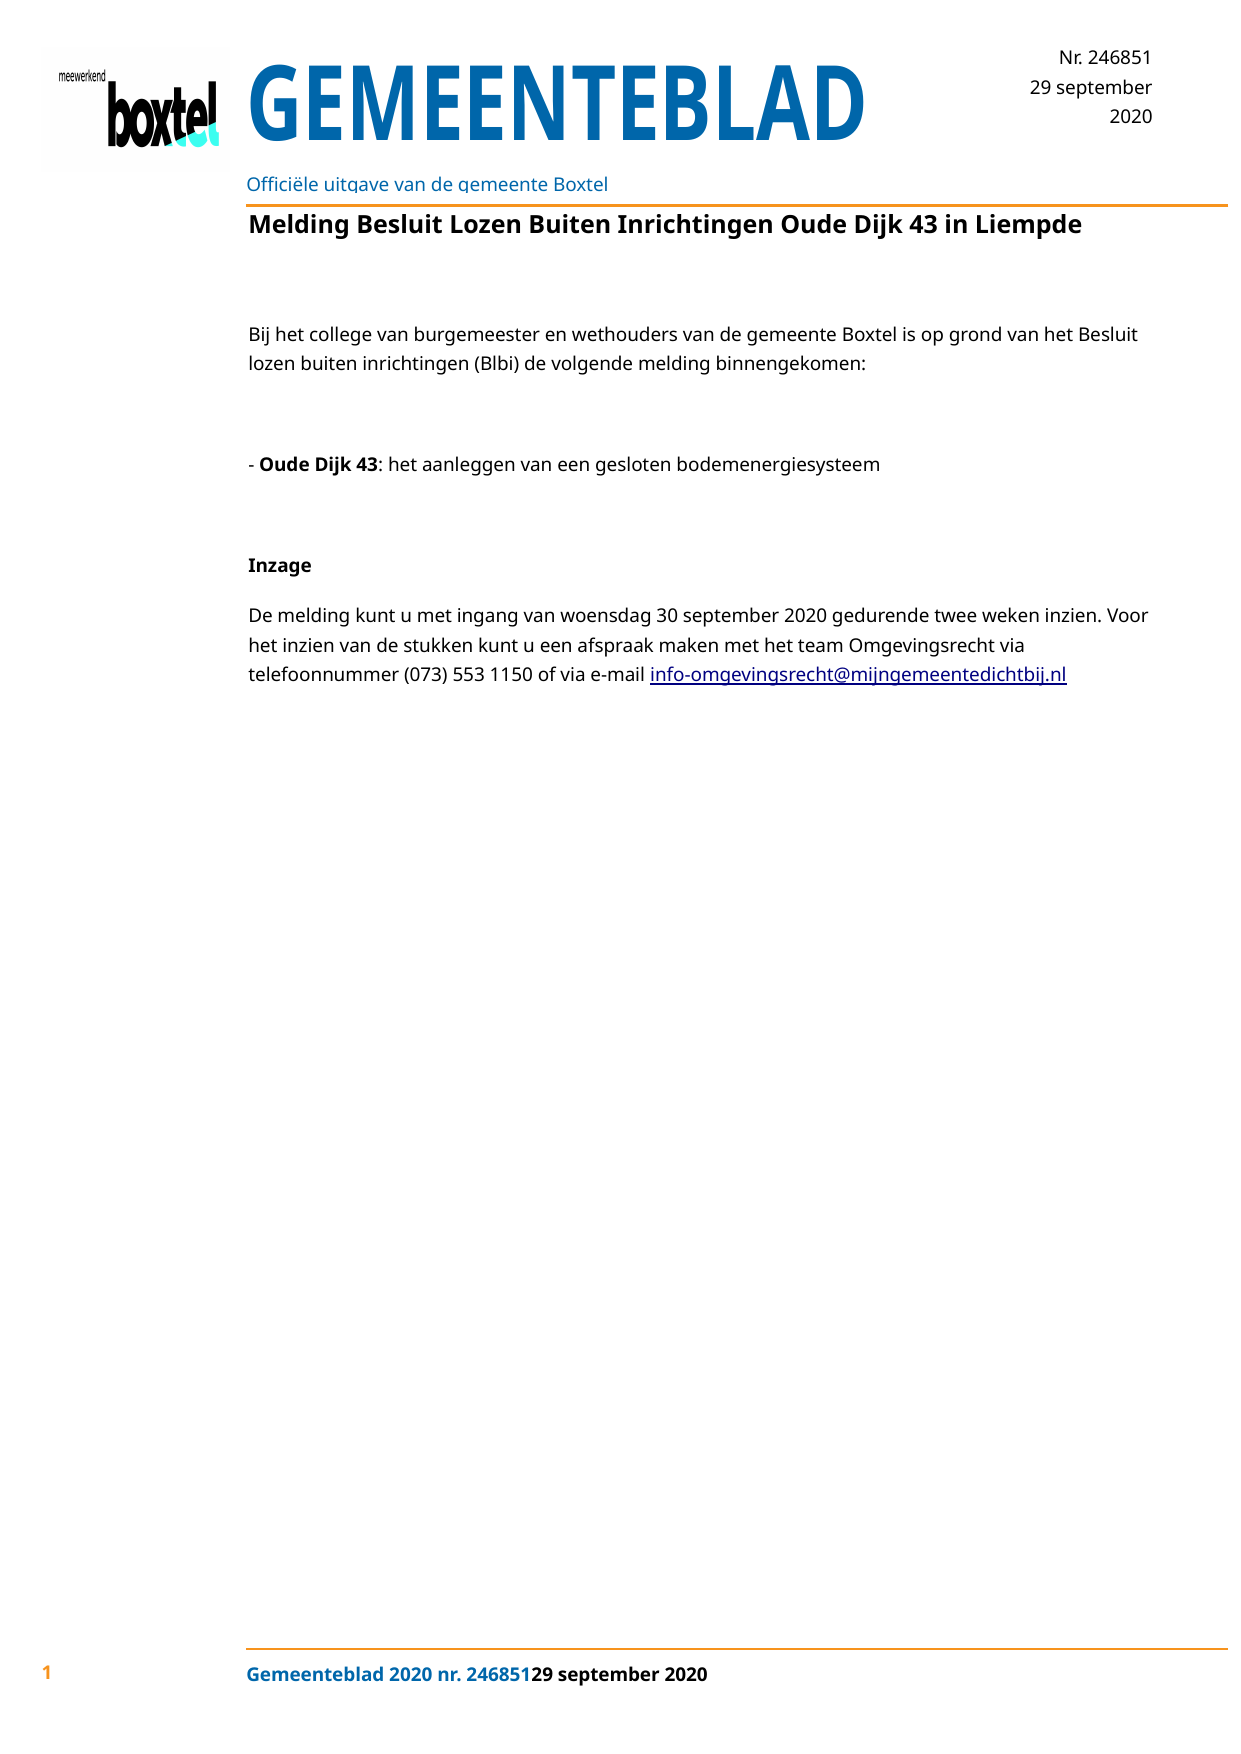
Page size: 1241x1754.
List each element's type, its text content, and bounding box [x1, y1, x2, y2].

picture [41, 47, 231, 172]
text Melding Besluit Lozen Buiten Inrichtingen Oude Dijk 43 in Liempde [248, 207, 1152, 241]
text Inzage [248, 552, 1152, 578]
text - Oude Dijk 43: het aanleggen van een gesloten bodemenergiesysteem [248, 451, 1152, 477]
text Bij het college van burgemeester en wethouders van de gemeente Boxtel is op grond van het Besluit lozen buiten inrichtingen (Blbi) de volgende melding binnengekomen: [248, 321, 1152, 376]
text De melding kunt u met ingang van woensdag 30 september 2020 gedurende twee weken inzien. Voor het inzien van de stukken kunt u een afspraak maken met het team Omgevingsrecht via telefoonnummer (073) 553 1150 of via e-mail info-omgevingsrecht@mijngemeentedichtbij.nl [248, 602, 1152, 687]
